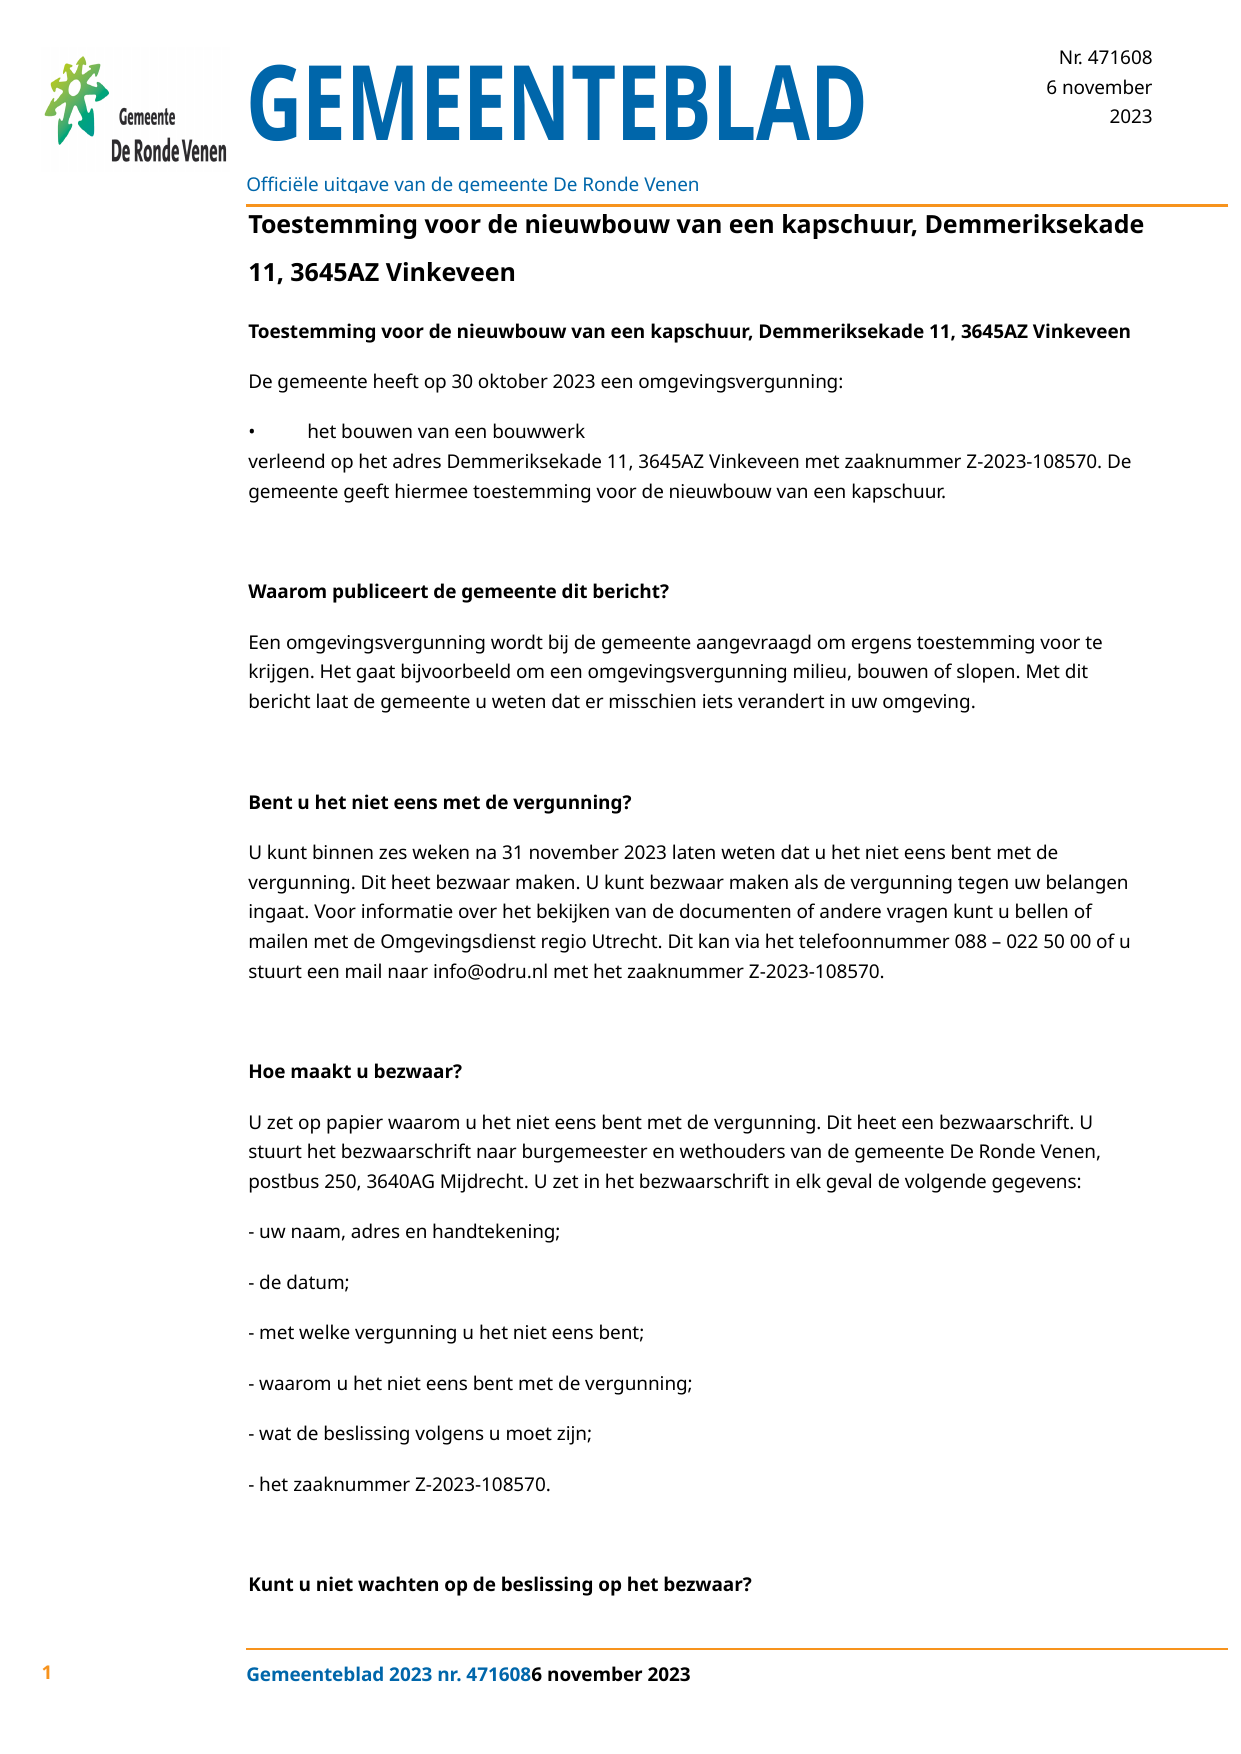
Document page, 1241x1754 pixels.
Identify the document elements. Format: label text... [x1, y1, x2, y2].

text - uw naam, adres en handtekening; [248, 1219, 1152, 1244]
text Hoe maakt u bezwaar? [248, 1059, 1152, 1084]
list het bouwen van een bouwwerk [248, 419, 1152, 444]
picture [41, 47, 231, 172]
text U kunt binnen zes weken na 31 november 2023 laten weten dat u het niet eens bent met de vergunning. Dit heet bezwaar maken. U kunt bezwaar maken als de vergunning tegen uw belangen ingaat. Voor informatie over het bekijken van de documenten of andere vragen kunt u bellen of mailen met de Omgevingsdienst regio Utrecht. Dit kan via het telefoonnummer 088 – 022 50 00 of u stuurt een mail naar info@odru.nl met het zaaknummer Z-2023-108570. [248, 839, 1152, 984]
text - wat de beslissing volgens u moet zijn; [248, 1420, 1152, 1446]
text Kunt u niet wachten op de beslissing op het bezwaar? [248, 1572, 1152, 1597]
text Toestemming voor de nieuwbouw van een kapschuur, Demmeriksekade 11, 3645AZ Vinkeveen [248, 318, 1152, 344]
text - de datum; [248, 1269, 1152, 1295]
text - met welke vergunning u het niet eens bent; [248, 1319, 1152, 1345]
text - het zaaknummer Z-2023-108570. [248, 1471, 1152, 1497]
text Bent u het niet eens met de vergunning? [248, 789, 1152, 815]
text - waarom u het niet eens bent met de vergunning; [248, 1370, 1152, 1396]
text U zet op papier waarom u het niet eens bent met de vergunning. Dit heet een bezwaarschrift. U stuurt het bezwaarschrift naar burgemeester en wethouders van de gemeente De Ronde Venen, postbus 250, 3640AG Mijdrecht. U zet in het bezwaarschrift in elk geval de volgende gegevens: [248, 1109, 1152, 1194]
text Een omgevingsvergunning wordt bij de gemeente aangevraagd om ergens toestemming voor te krijgen. Het gaat bijvoorbeeld om een omgevingsvergunning milieu, bouwen of slopen. Met dit bericht laat de gemeente u weten dat er misschien iets verandert in uw omgeving. [248, 629, 1152, 714]
text Toestemming voor de nieuwbouw van een kapschuur, Demmeriksekade 11, 3645AZ Vinkeveen [248, 207, 1152, 288]
text verleend op het adres Demmeriksekade 11, 3645AZ Vinkeveen met zaaknummer Z-2023-108570. De gemeente geeft hiermee toestemming voor de nieuwbouw van een kapschuur. [248, 448, 1152, 504]
text Waarom publiceert de gemeente dit bericht? [248, 579, 1152, 604]
text De gemeente heeft op 30 oktober 2023 een omgevingsvergunning: [248, 368, 1152, 394]
